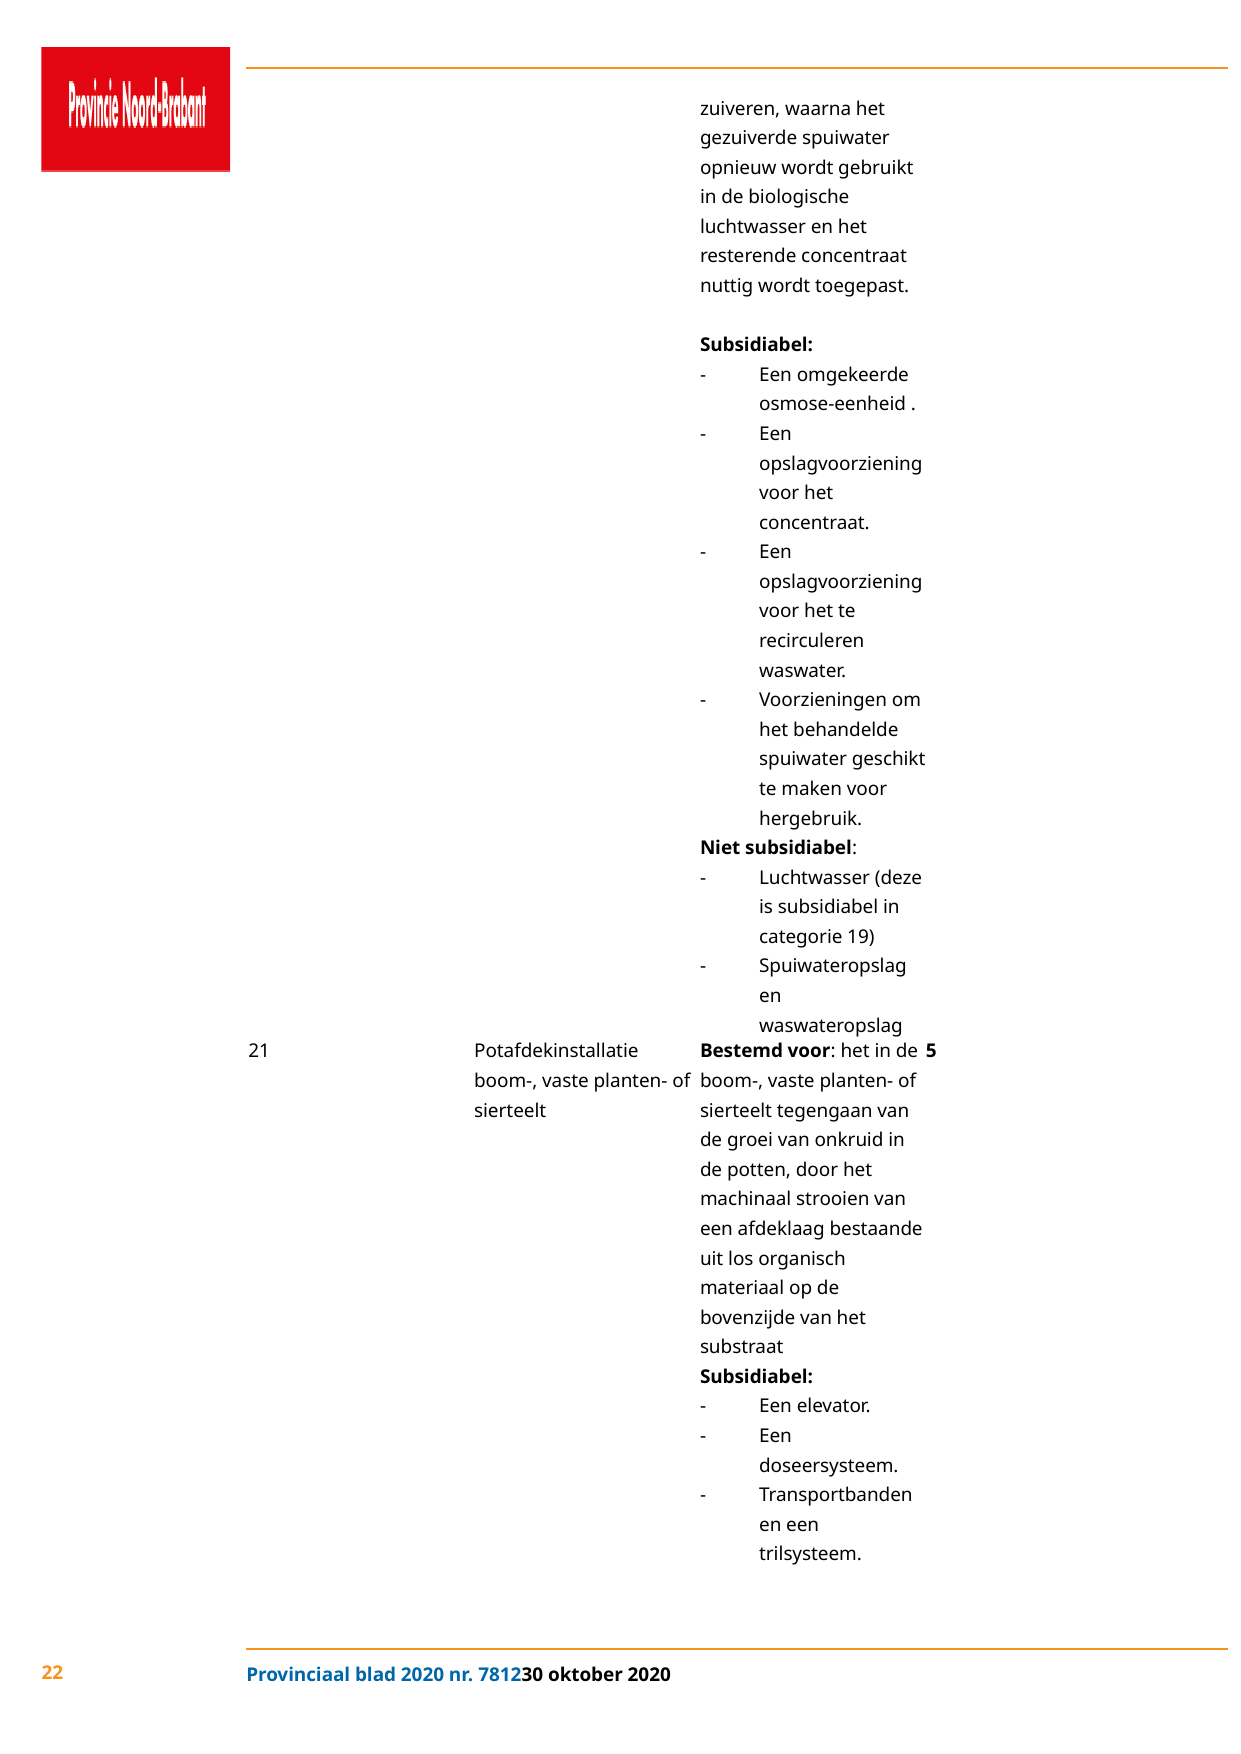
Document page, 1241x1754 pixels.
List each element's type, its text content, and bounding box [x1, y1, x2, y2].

table_cell [926, 95, 1152, 1038]
table_cell [474, 95, 700, 1038]
picture [41, 47, 231, 172]
table_cell Potafdekinstallatie boom-, vaste planten- of sierteelt [474, 1038, 700, 1566]
table_cell [248, 95, 474, 1038]
table_cell 21 [248, 1038, 474, 1566]
table_cell Bestemd voor: het in de boom-, vaste planten- of sierteelt tegengaan van de groei van onkruid in de potten, door het machinaal strooien van een afdeklaag bestaande uit los organisch materiaal op de bovenzijde van het substraat Subsidiabel: Een elevator. Een doseersysteem. Transportbanden en een trilsysteem. [700, 1038, 926, 1566]
table_cell zuiveren, waarna het gezuiverde spuiwater opnieuw wordt gebruikt in de biologische luchtwasser en het resterende concentraat nuttig wordt toegepast. Subsidiabel: Een omgekeerde osmose-eenheid . Een opslagvoorziening voor het concentraat. Een opslagvoorziening voor het te recirculeren waswater. Voorzieningen om het behandelde spuiwater geschikt te maken voor hergebruik. Niet subsidiabel: Luchtwasser (deze is subsidiabel in categorie 19) Spuiwateropslag en waswateropslag [700, 95, 926, 1038]
table_cell 5 [926, 1038, 1152, 1566]
